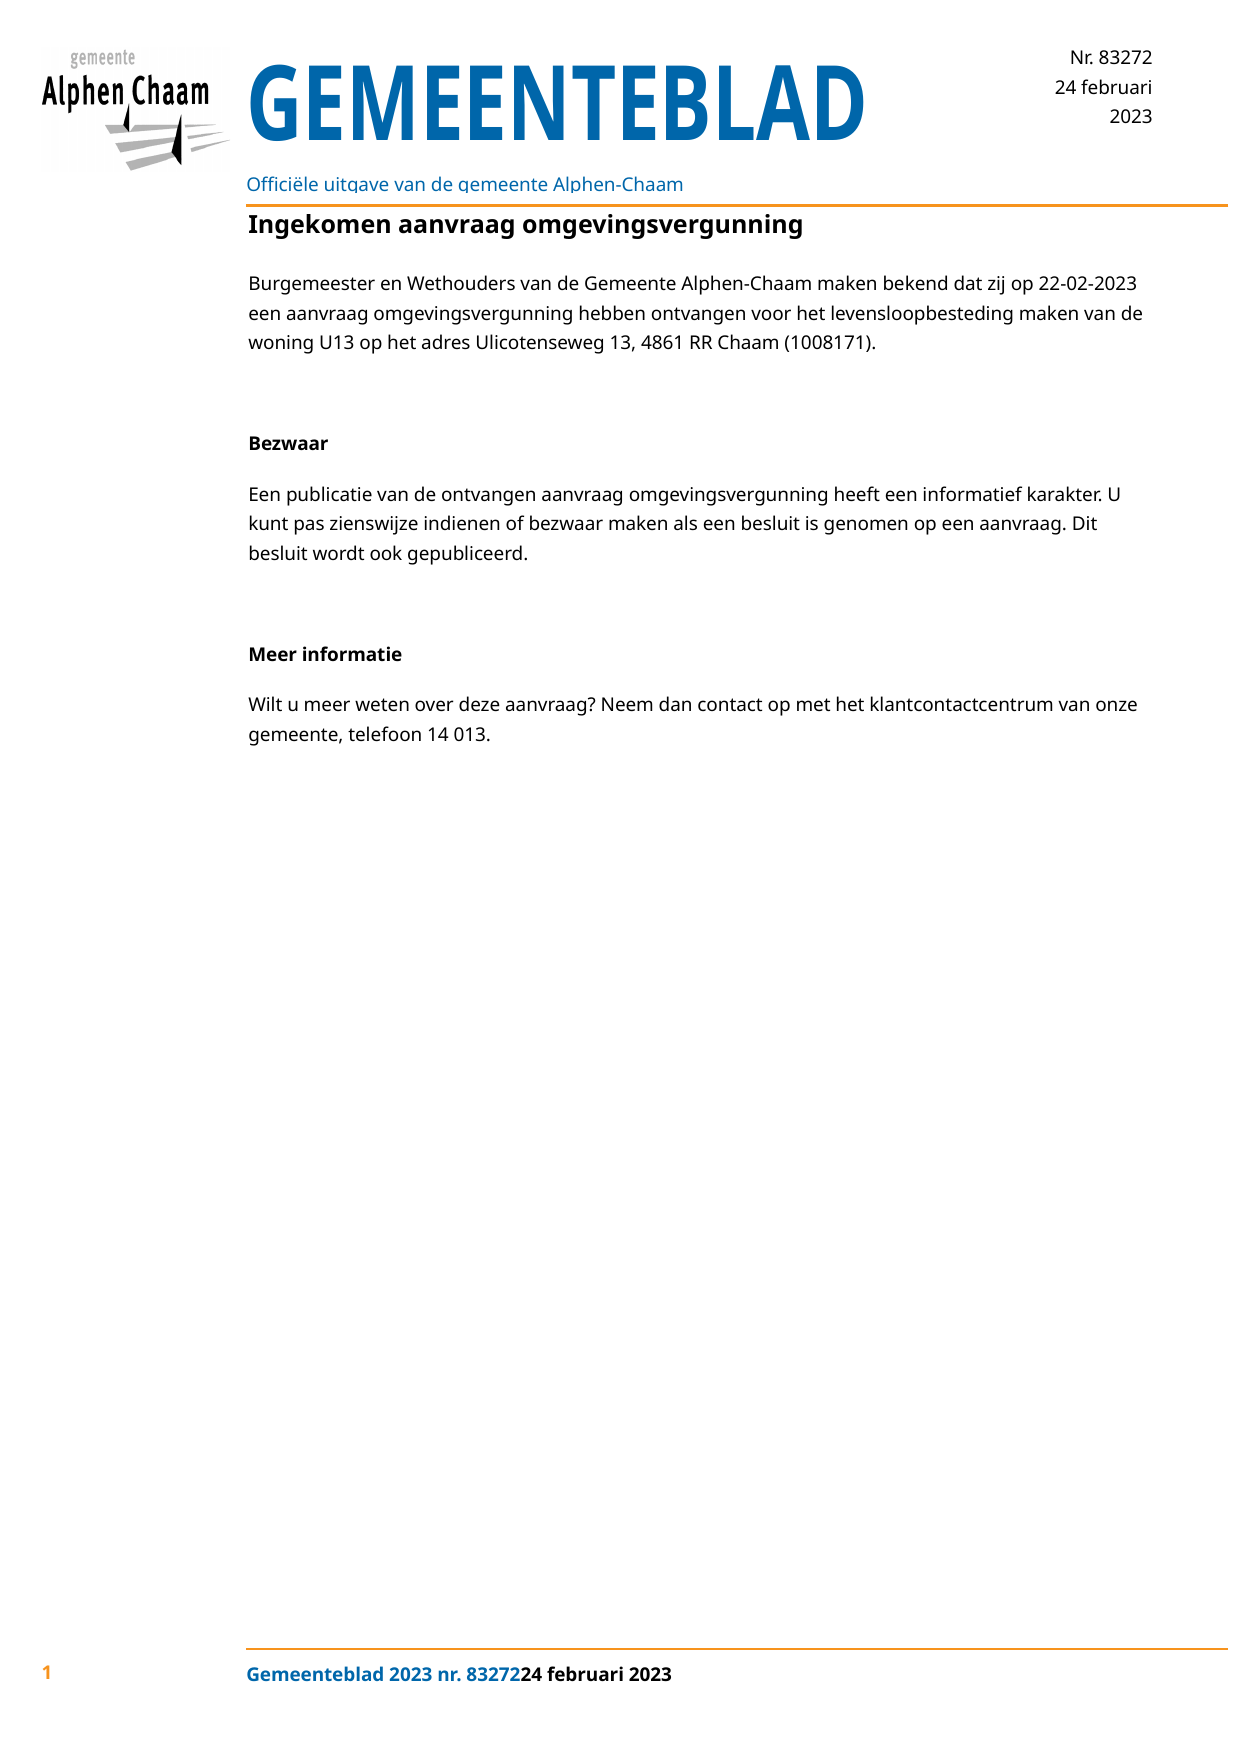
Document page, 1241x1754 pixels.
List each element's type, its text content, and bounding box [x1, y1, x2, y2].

text Bezwaar [248, 430, 1152, 456]
text Wilt u meer weten over deze aanvraag? Neem dan contact op met het klantcontactcentrum van onze gemeente, telefoon 14 013. [248, 691, 1152, 746]
text Ingekomen aanvraag omgevingsvergunning [248, 207, 1152, 241]
picture [41, 47, 231, 172]
text Meer informatie [248, 641, 1152, 666]
text Burgemeester en Wethouders van de Gemeente Alphen-Chaam maken bekend dat zij op 22-02-2023 een aanvraag omgevingsvergunning hebben ontvangen voor het levensloopbesteding maken van de woning U13 op het adres Ulicotenseweg 13, 4861 RR Chaam (1008171). [248, 270, 1152, 355]
text Een publicatie van de ontvangen aanvraag omgevingsvergunning heeft een informatief karakter. U kunt pas zienswijze indienen of bezwaar maken als een besluit is genomen op een aanvraag. Dit besluit wordt ook gepubliceerd. [248, 481, 1152, 566]
